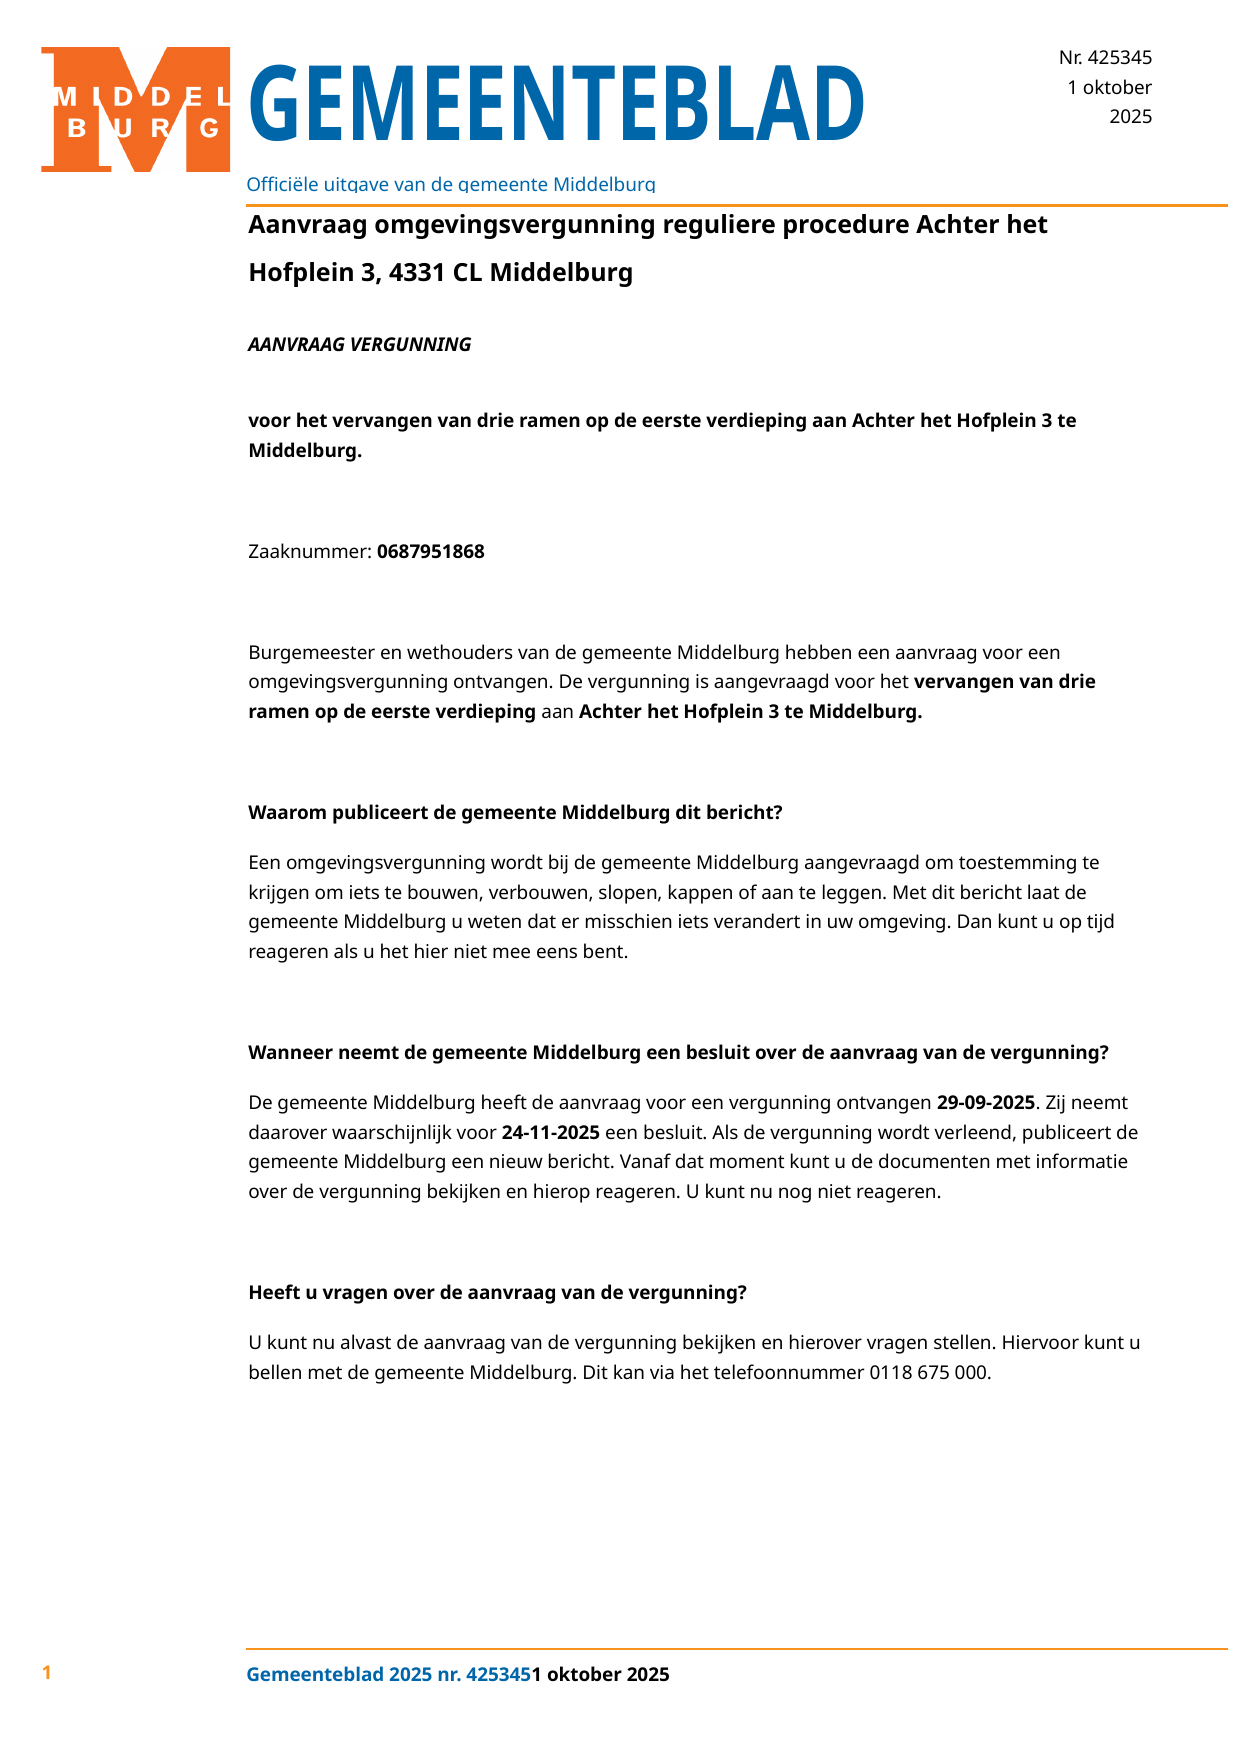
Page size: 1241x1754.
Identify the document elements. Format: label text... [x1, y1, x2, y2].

picture [41, 47, 231, 172]
text U kunt nu alvast de aanvraag van de vergunning bekijken en hierover vragen stellen. Hiervoor kunt u bellen met de gemeente Middelburg. Dit kan via het telefoonnummer 0118 675 000. [248, 1329, 1152, 1384]
text Een omgevingsvergunning wordt bij de gemeente Middelburg aangevraagd om toestemming te krijgen om iets te bouwen, verbouwen, slopen, kappen of aan te leggen. Met dit bericht laat de gemeente Middelburg u weten dat er misschien iets verandert in uw omgeving. Dan kunt u op tijd reageren als u het hier niet mee eens bent. [248, 849, 1152, 964]
text voor het vervangen van drie ramen op de eerste verdieping aan Achter het Hofplein 3 te Middelburg. [248, 408, 1152, 463]
text De gemeente Middelburg heeft de aanvraag voor een vergunning ontvangen 29-09-2025. Zij neemt daarover waarschijnlijk voor 24-11-2025 een besluit. Als de vergunning wordt verleend, publiceert de gemeente Middelburg een nieuw bericht. Vanaf dat moment kunt u de documenten met informatie over de vergunning bekijken en hierop reageren. U kunt nu nog niet reageren. [248, 1089, 1152, 1204]
text Heeft u vragen over de aanvraag van de vergunning? [248, 1279, 1152, 1304]
text AANVRAAG VERGUNNING [248, 331, 1152, 357]
text Wanneer neemt de gemeente Middelburg een besluit over de aanvraag van de vergunning? [248, 1039, 1152, 1064]
text Aanvraag omgevingsvergunning reguliere procedure Achter het Hofplein 3, 4331 CL Middelburg [248, 207, 1152, 288]
text Burgemeester en wethouders van de gemeente Middelburg hebben een aanvraag voor een omgevingsvergunning ontvangen. De vergunning is aangevraagd voor het vervangen van drie ramen op de eerste verdieping aan Achter het Hofplein 3 te Middelburg. [248, 639, 1152, 724]
text Waarom publiceert de gemeente Middelburg dit bericht? [248, 799, 1152, 824]
text Zaaknummer: 0687951868 [248, 538, 1152, 564]
